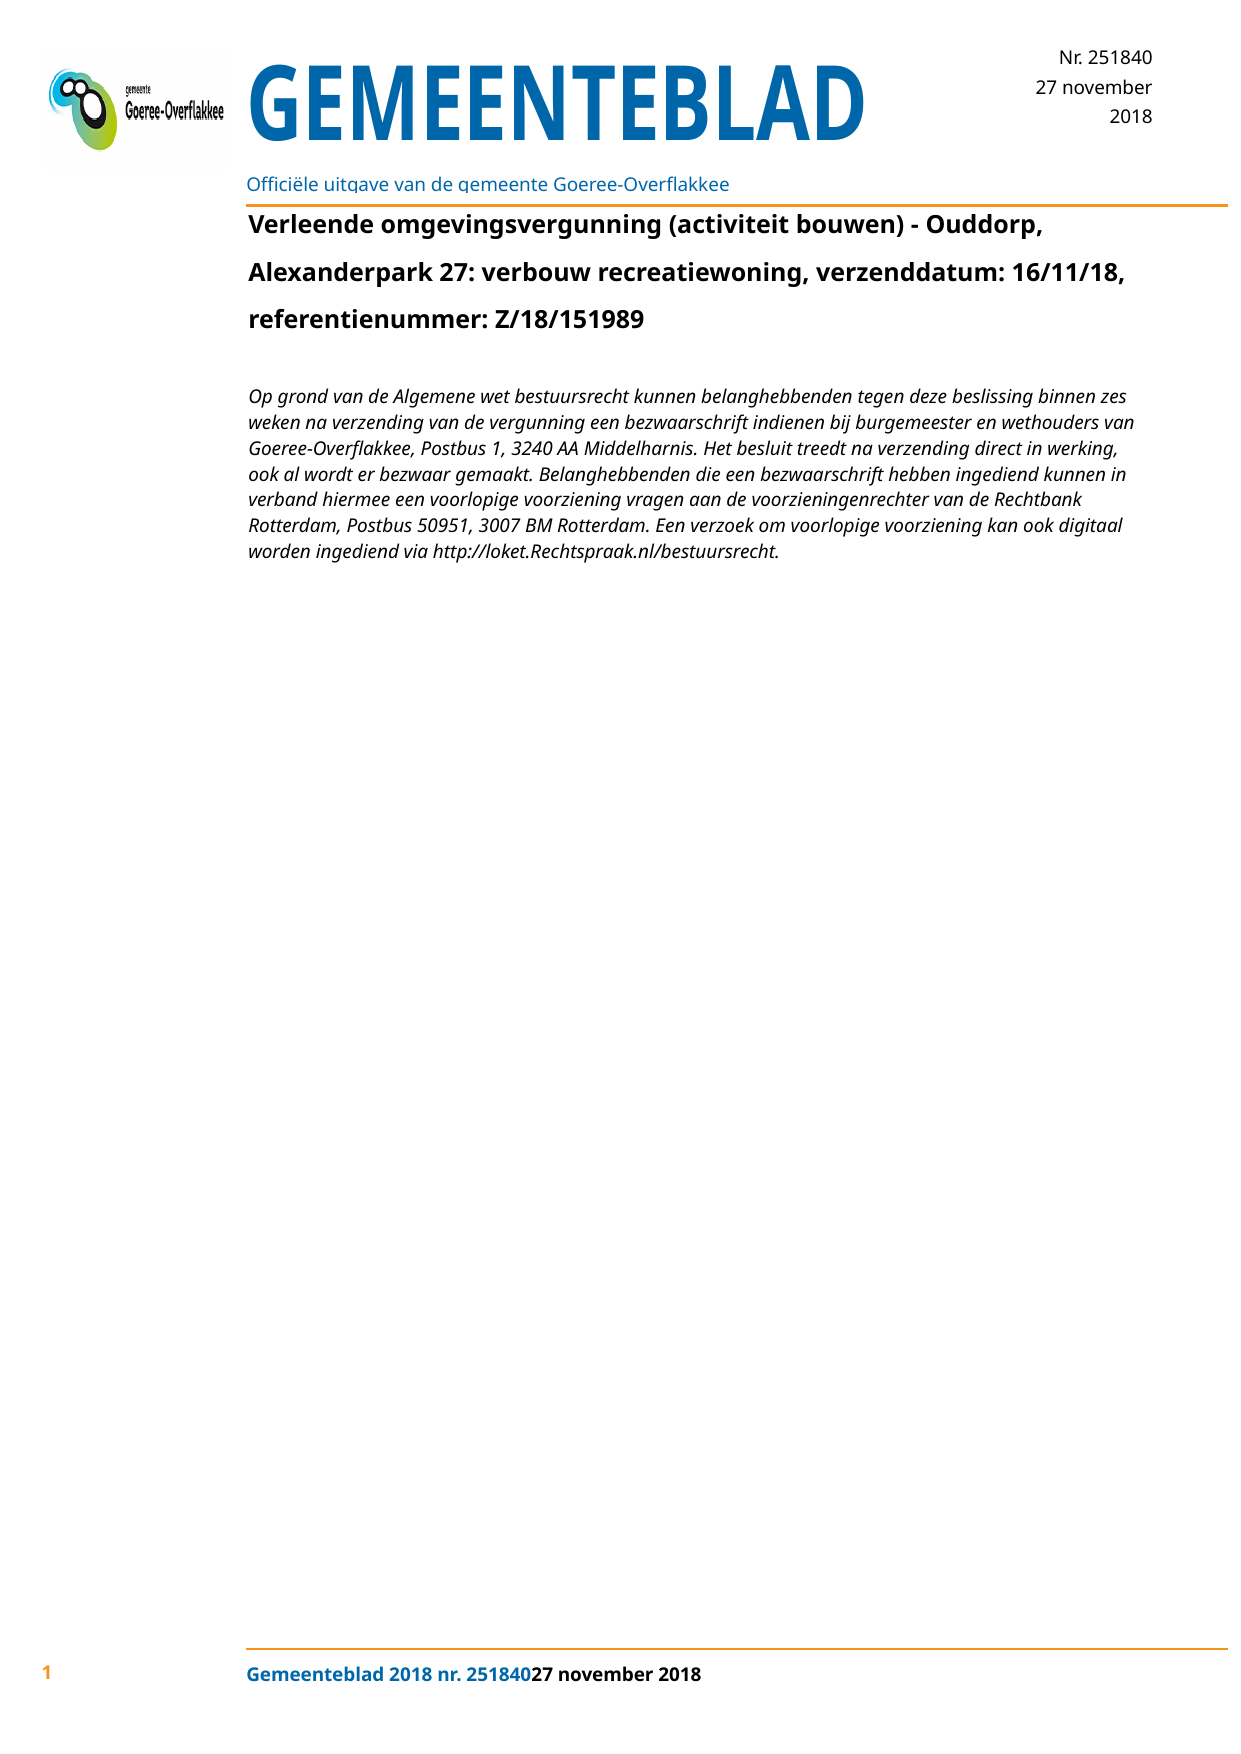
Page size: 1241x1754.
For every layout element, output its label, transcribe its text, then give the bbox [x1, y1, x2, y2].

text Op grond van de Algemene wet bestuursrecht kunnen belanghebbenden tegen deze beslissing binnen zes weken na verzending van de vergunning een bezwaarschrift indienen bij burgemeester en wethouders van Goeree-Overflakkee, Postbus 1, 3240 AA Middelharnis. Het besluit treedt na verzending direct in werking, ook al wordt er bezwaar gemaakt. Belanghebbenden die een bezwaarschrift hebben ingediend kunnen in verband hiermee een voorlopige voorziening vragen aan de voorzieningenrechter van de Rechtbank Rotterdam, Postbus 50951, 3007 BM Rotterdam. Een verzoek om voorlopige voorziening kan ook digitaal worden ingediend via http://loket.Rechtspraak.nl/bestuursrecht. [248, 384, 1152, 564]
picture [41, 47, 231, 172]
text Verleende omgevingsvergunning (activiteit bouwen) - Ouddorp, Alexanderpark 27: verbouw recreatiewoning, verzenddatum: 16/11/18, referentienummer: Z/18/151989 [248, 207, 1152, 336]
